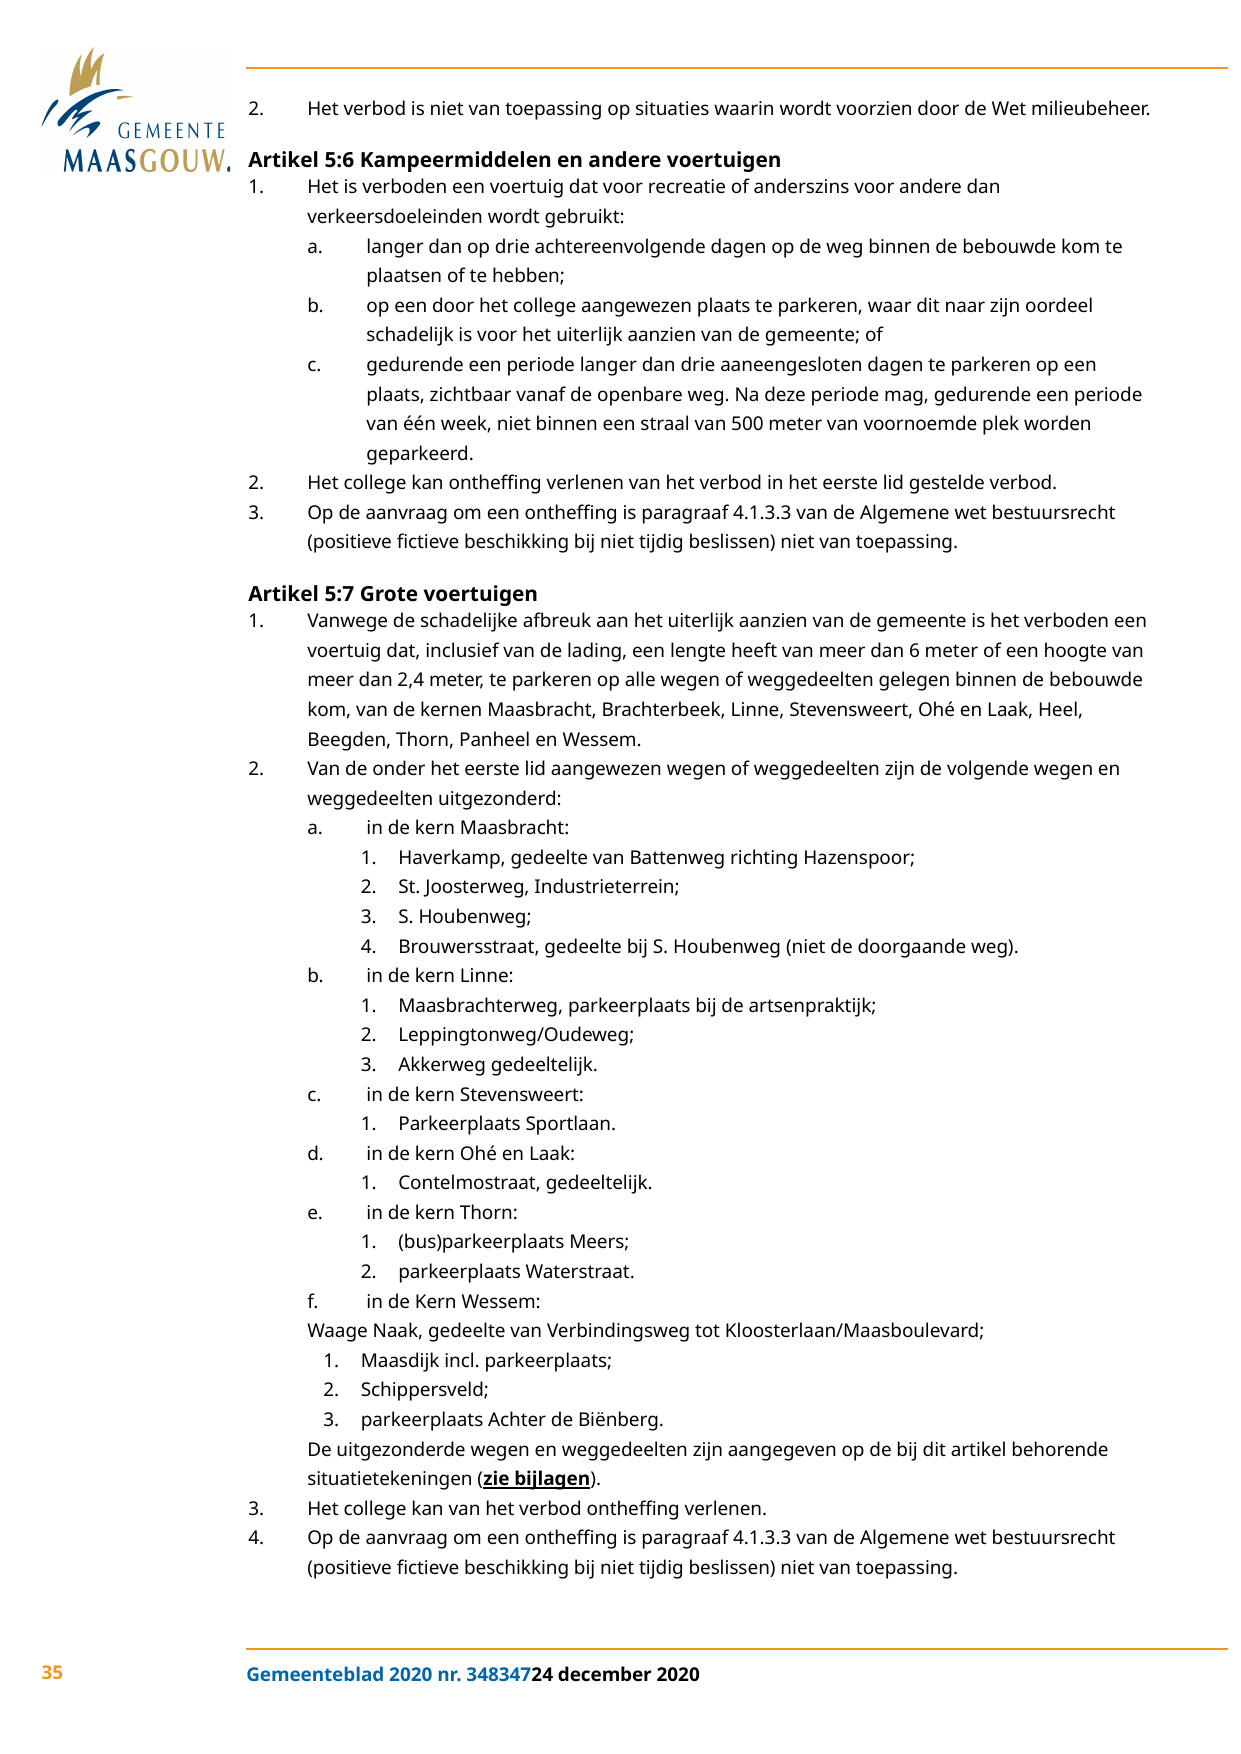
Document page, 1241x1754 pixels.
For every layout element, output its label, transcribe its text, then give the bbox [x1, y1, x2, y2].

list parkeerplaats Waterstraat. [361, 1258, 1152, 1284]
list Het college kan ontheffing verlenen van het verbod in het eerste lid gestelde verbod. [248, 469, 1152, 495]
list gedurende een periode langer dan drie aaneengesloten dagen te parkeren op een plaats, zichtbaar vanaf de openbare weg. Na deze periode mag, gedurende een periode van één week, niet binnen een straal van 500 meter van voornoemde plek worden geparkeerd. [307, 351, 1152, 466]
list in de kern Maasbracht: [307, 814, 1152, 840]
list Van de onder het eerste lid aangewezen wegen of weggedeelten zijn de volgende wegen en weggedeelten uitgezonderd: [248, 755, 1152, 811]
list S. Houbenweg; [361, 903, 1152, 929]
text Artikel 5:7 Grote voertuigen [248, 579, 1152, 607]
list in de kern Stevensweert: [307, 1081, 1152, 1107]
list op een door het college aangewezen plaats te parkeren, waar dit naar zijn oordeel schadelijk is voor het uiterlijk aanzien van de gemeente; of [307, 292, 1152, 347]
picture [41, 47, 231, 172]
list Akkerweg gedeeltelijk. [361, 1051, 1152, 1077]
list Contelmostraat, gedeeltelijk. [361, 1169, 1152, 1195]
list in de kern Thorn: [307, 1199, 1152, 1225]
list Schippersveld; [323, 1377, 1152, 1402]
list Vanwege de schadelijke afbreuk aan het uiterlijk aanzien van de gemeente is het verboden een voertuig dat, inclusief van de lading, een lengte heeft van meer dan 6 meter of een hoogte van meer dan 2,4 meter, te parkeren op alle wegen of weggedeelten gelegen binnen de bebouwde kom, van de kernen Maasbracht, Brachterbeek, Linne, Stevensweert, Ohé en Laak, Heel, Beegden, Thorn, Panheel en Wessem. [248, 607, 1152, 752]
list in de kern Ohé en Laak: [307, 1140, 1152, 1166]
list Op de aanvraag om een ontheffing is paragraaf 4.1.3.3 van de Algemene wet bestuursrecht (positieve fictieve beschikking bij niet tijdig beslissen) niet van toepassing. [248, 499, 1152, 554]
list Leppingtonweg/Oudeweg; [361, 1022, 1152, 1047]
list (bus)parkeerplaats Meers; [361, 1229, 1152, 1254]
list Het college kan van het verbod ontheffing verlenen. [248, 1495, 1152, 1521]
list De uitgezonderde wegen en weggedeelten zijn aangegeven op de bij dit artikel behorende situatietekeningen (zie bijlagen). [248, 1436, 1152, 1491]
list Waage Naak, gedeelte van Verbindingsweg tot Kloosterlaan/Maasboulevard; [248, 1317, 1152, 1343]
list Het verbod is niet van toepassing op situaties waarin wordt voorzien door de Wet milieubeheer. [248, 95, 1152, 121]
list Brouwersstraat, gedeelte bij S. Houbenweg (niet de doorgaande weg). [361, 933, 1152, 959]
list Maasdijk incl. parkeerplaats; [323, 1347, 1152, 1373]
list Op de aanvraag om een ontheffing is paragraaf 4.1.3.3 van de Algemene wet bestuursrecht (positieve fictieve beschikking bij niet tijdig beslissen) niet van toepassing. [248, 1524, 1152, 1580]
list Het is verboden een voertuig dat voor recreatie of anderszins voor andere dan verkeersdoeleinden wordt gebruikt: [248, 174, 1152, 229]
list in de kern Linne: [307, 962, 1152, 988]
list parkeerplaats Achter de Biënberg. [323, 1406, 1152, 1432]
list in de Kern Wessem: [307, 1288, 1152, 1314]
text Artikel 5:6 Kampeermiddelen en andere voertuigen [248, 145, 1152, 174]
list langer dan op drie achtereenvolgende dagen op de weg binnen de bebouwde kom te plaatsen of te hebben; [307, 233, 1152, 288]
list Parkeerplaats Sportlaan. [361, 1110, 1152, 1136]
list Haverkamp, gedeelte van Battenweg richting Hazenspoor; [361, 844, 1152, 870]
list Maasbrachterweg, parkeerplaats bij de artsenpraktijk; [361, 992, 1152, 1018]
list St. Joosterweg, Industrieterrein; [361, 874, 1152, 899]
